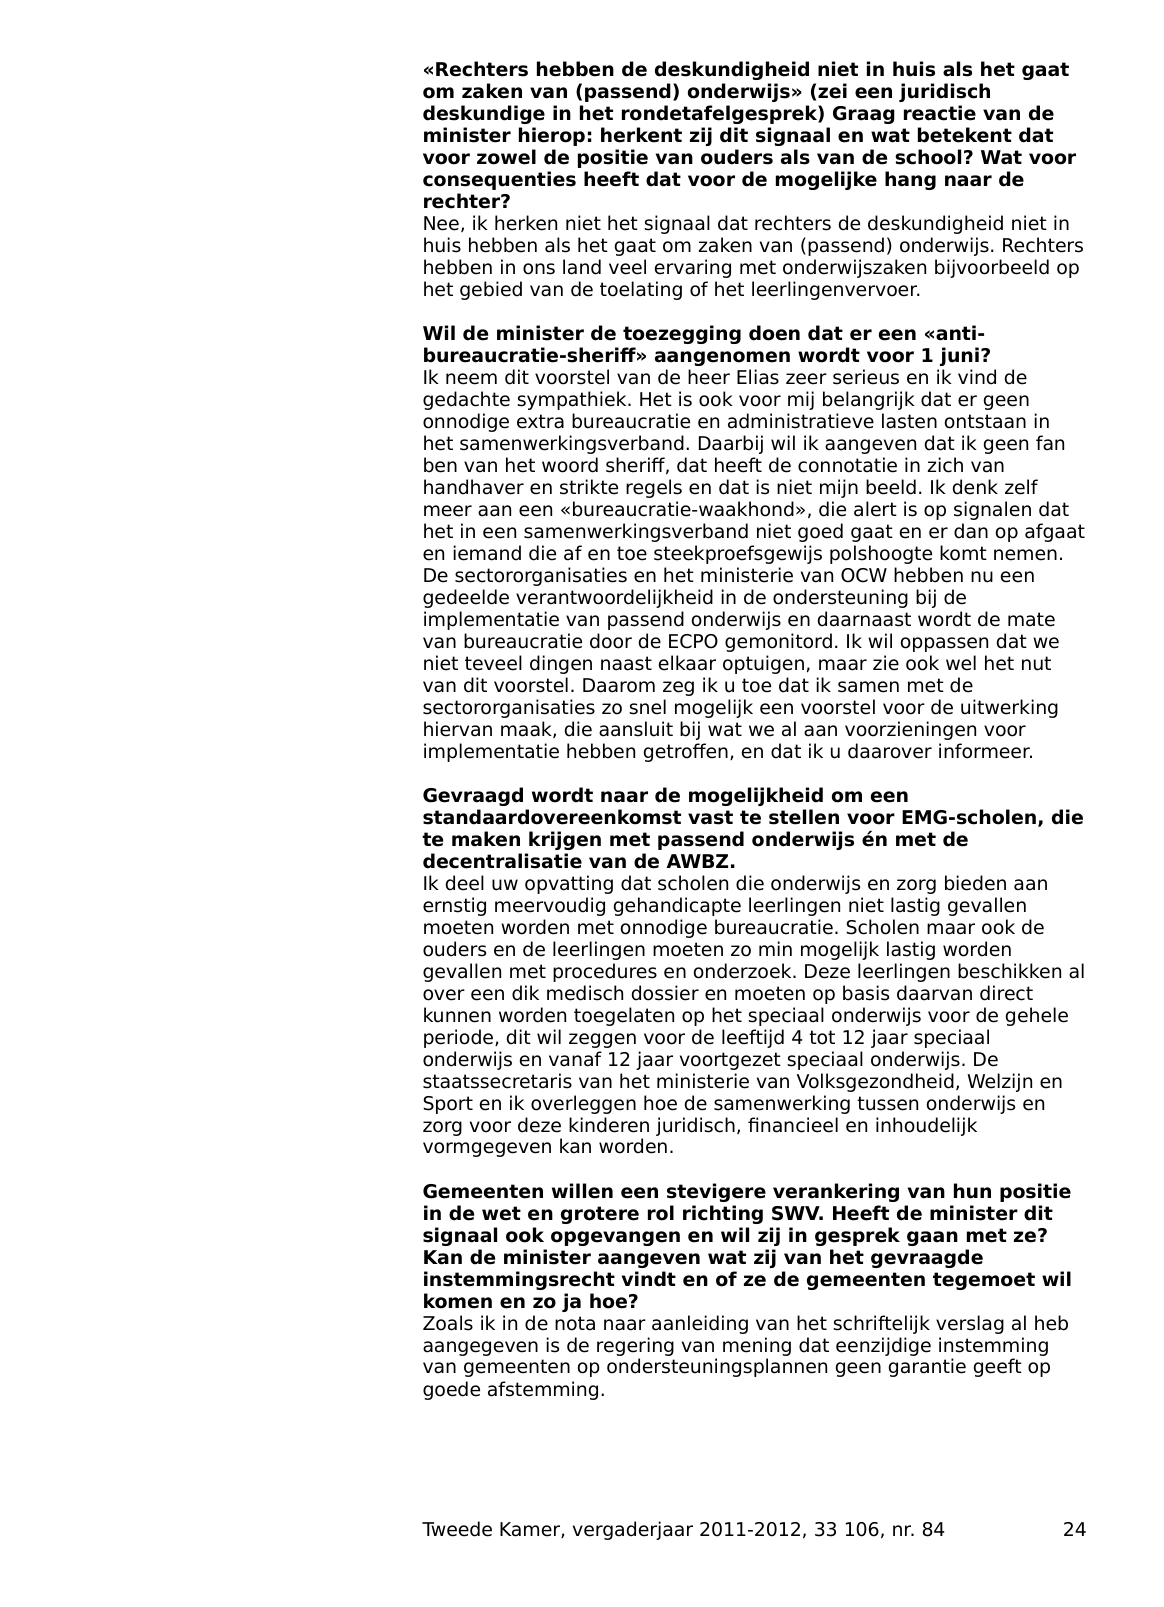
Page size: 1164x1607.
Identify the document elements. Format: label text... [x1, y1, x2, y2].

text Ik neem dit voorstel van de heer Elias zeer serieus en ik vind de gedachte sympathiek. Het is ook voor mij belangrijk dat er geen onnodige extra bureaucratie en administratieve lasten ontstaan in het samenwerkingsverband. Daarbij wil ik aangeven dat ik geen fan ben van het woord sheriff, dat heeft de connotatie in zich van handhaver en strikte regels en dat is niet mijn beeld. Ik denk zelf meer aan een «bureaucratie-waakhond», die alert is op signalen dat het in een samenwerkingsverband niet goed gaat en er dan op afgaat en iemand die af en toe steekproefsgewijs polshoogte komt nemen. De sectororganisaties en het ministerie van OCW hebben nu een gedeelde verantwoordelijkheid in de ondersteuning bij de implementatie van passend onderwijs en daarnaast wordt de mate van bureaucratie door de ECPO gemonitord. Ik wil oppassen dat we niet teveel dingen naast elkaar optuigen, maar zie ook wel het nut van dit voorstel. Daarom zeg ik u toe dat ik samen met de sectororganisaties zo snel mogelijk een voorstel voor de uitwerking hiervan maak, die aansluit bij wat we al aan voorzieningen voor implementatie hebben getroffen, en dat ik u daarover informeer. [422, 367, 1087, 763]
text Nee, ik herken niet het signaal dat rechters de deskundigheid niet in huis hebben als het gaat om zaken van (passend) onderwijs. Rechters hebben in ons land veel ervaring met onderwijszaken bijvoorbeeld op het gebied van de toelating of het leerlingenvervoer. [422, 213, 1087, 301]
text Zoals ik in de nota naar aanleiding van het schriftelijk verslag al heb aangegeven is de regering van mening dat eenzijdige instemming van gemeenten op ondersteuningsplannen geen garantie geeft op goede afstemming. [422, 1312, 1087, 1400]
text Gemeenten willen een stevigere verankering van hun positie in de wet en grotere rol richting SWV. Heeft de minister dit signaal ook opgevangen en wil zij in gesprek gaan met ze? Kan de minister aangeven wat zij van het gevraagde instemmingsrecht vindt en of ze de gemeenten tegemoet wil komen en zo ja hoe? [422, 1181, 1087, 1312]
text «Rechters hebben de deskundigheid niet in huis als het gaat om zaken van (passend) onderwijs» (zei een juridisch deskundige in het rondetafelgesprek) Graag reactie van de minister hierop: herkent zij dit signaal en wat betekent dat voor zowel de positie van ouders als van de school? Wat voor consequenties heeft dat voor de mogelijke hang naar de rechter? [422, 59, 1087, 213]
text Wil de minister de toezegging doen dat er een «anti-bureaucratie-sheriff» aangenomen wordt voor 1 juni? [422, 323, 1087, 367]
text Ik deel uw opvatting dat scholen die onderwijs en zorg bieden aan ernstig meervoudig gehandicapte leerlingen niet lastig gevallen moeten worden met onnodige bureaucratie. Scholen maar ook de ouders en de leerlingen moeten zo min mogelijk lastig worden gevallen met procedures en onderzoek. Deze leerlingen beschikken al over een dik medisch dossier en moeten op basis daarvan direct kunnen worden toegelaten op het speciaal onderwijs voor de gehele periode, dit wil zeggen voor de leeftijd 4 tot 12 jaar speciaal onderwijs en vanaf 12 jaar voortgezet speciaal onderwijs. De staatssecretaris van het ministerie van Volksgezondheid, Welzijn en Sport en ik overleggen hoe de samenwerking tussen onderwijs en zorg voor deze kinderen juridisch, financieel en inhoudelijk vormgegeven kan worden. [422, 873, 1087, 1158]
text Gevraagd wordt naar de mogelijkheid om een standaardovereenkomst vast te stellen voor EMG-scholen, die te maken krijgen met passend onderwijs én met de decentralisatie van de AWBZ. [422, 785, 1087, 873]
